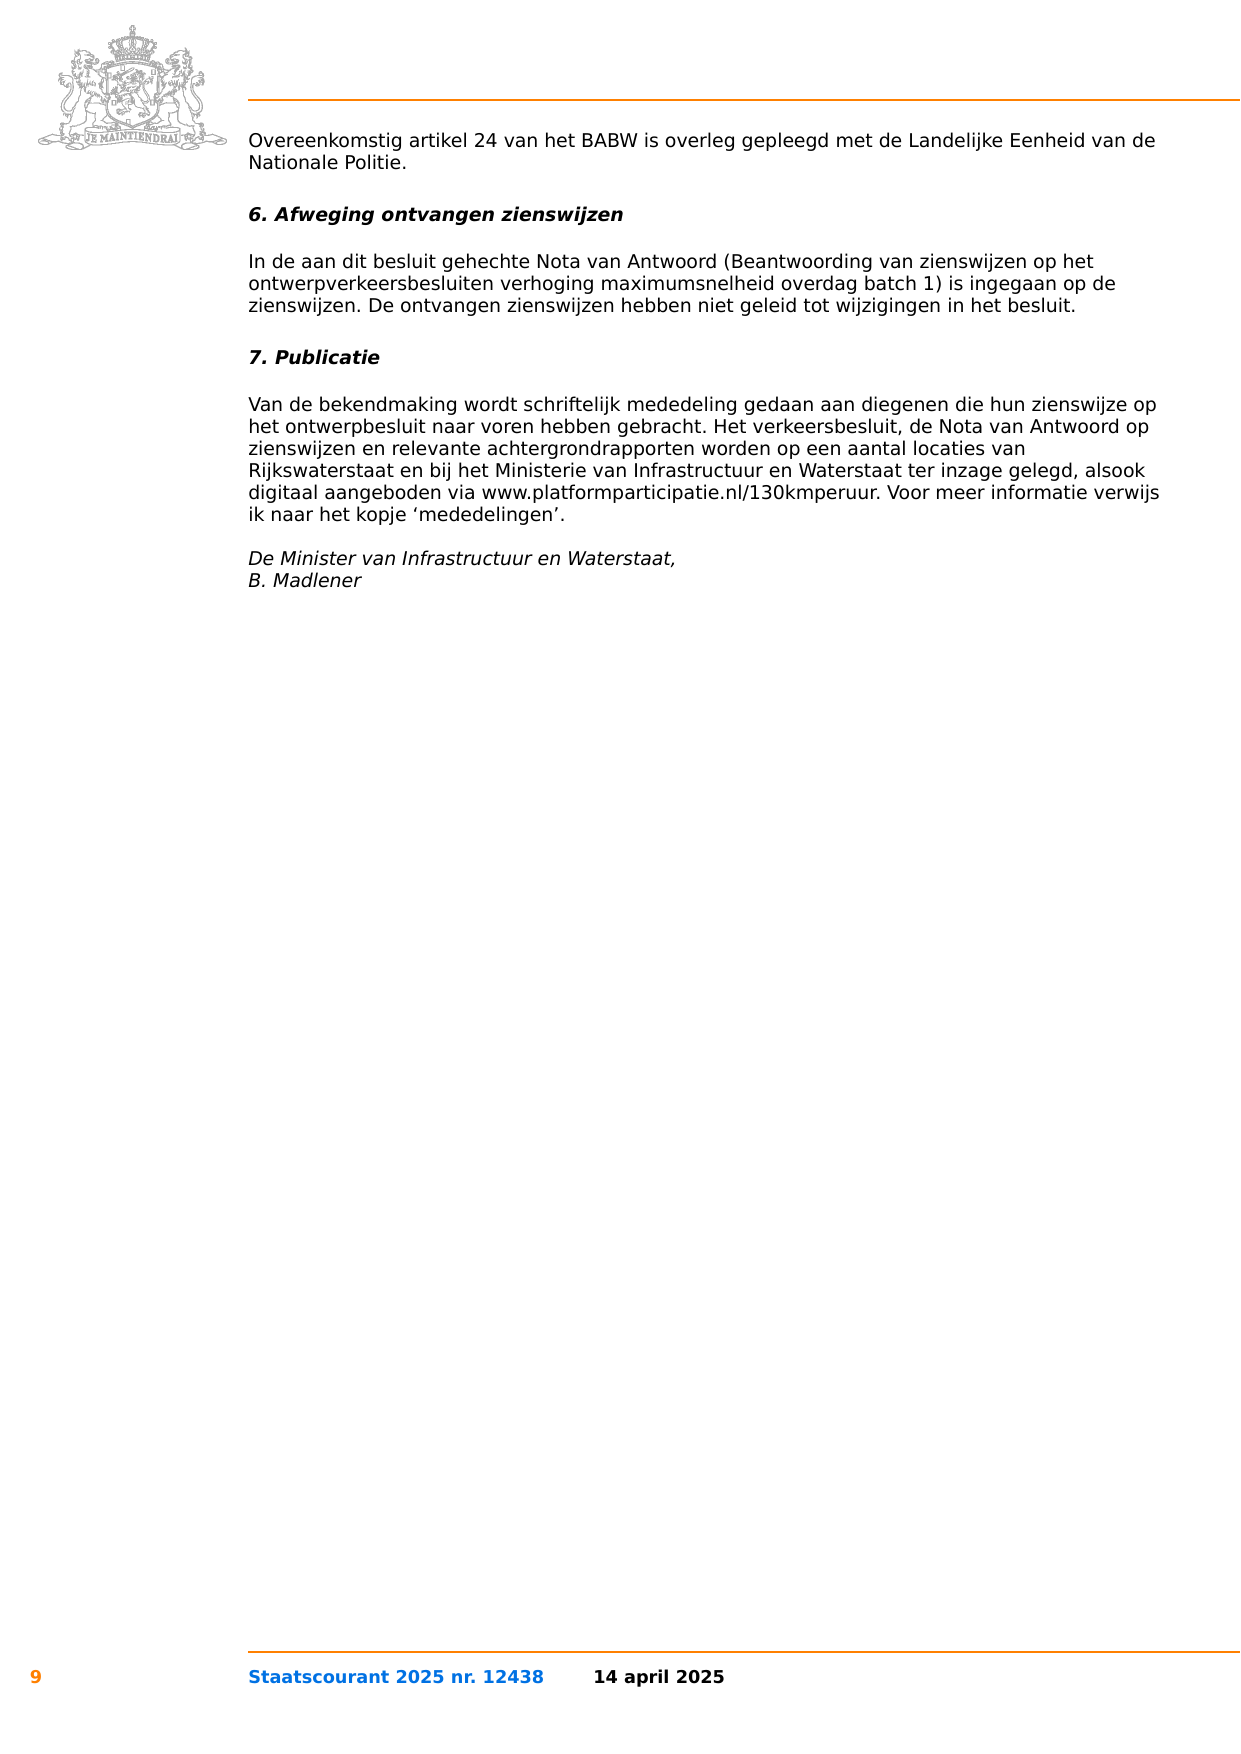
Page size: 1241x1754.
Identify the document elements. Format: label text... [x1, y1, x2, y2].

text In de aan dit besluit gehechte Nota van Antwoord (Beantwoording van zienswijzen op het ontwerpverkeersbesluiten verhoging maximumsnelheid overdag batch 1) is ingegaan op de zienswijzen. De ontvangen zienswijzen hebben niet geleid tot wijzigingen in het besluit. [248, 251, 1163, 317]
text Van de bekendmaking wordt schriftelijk mededeling gedaan aan diegenen die hun zienswijze op het ontwerpbesluit naar voren hebben gebracht. Het verkeersbesluit, de Nota van Antwoord op zienswijzen en relevante achtergrondrapporten worden op een aantal locaties van Rijkswaterstaat en bij het Ministerie van Infrastructuur en Waterstaat ter inzage gelegd, alsook digitaal aangeboden via www.platformparticipatie.nl/130kmperuur. Voor meer informatie verwijs ik naar het kopje ‘mededelingen’. [248, 394, 1163, 526]
picture [38, 25, 227, 150]
subtitle 6. Afweging ontvangen zienswijzen [248, 204, 1163, 226]
subtitle 7. Publicatie [248, 347, 1163, 369]
text Overeenkomstig artikel 24 van het BABW is overleg gepleegd met de Landelijke Eenheid van de Nationale Politie. [248, 130, 1163, 174]
text De Minister van Infrastructuur en Waterstaat, B. Madlener [248, 547, 1163, 591]
